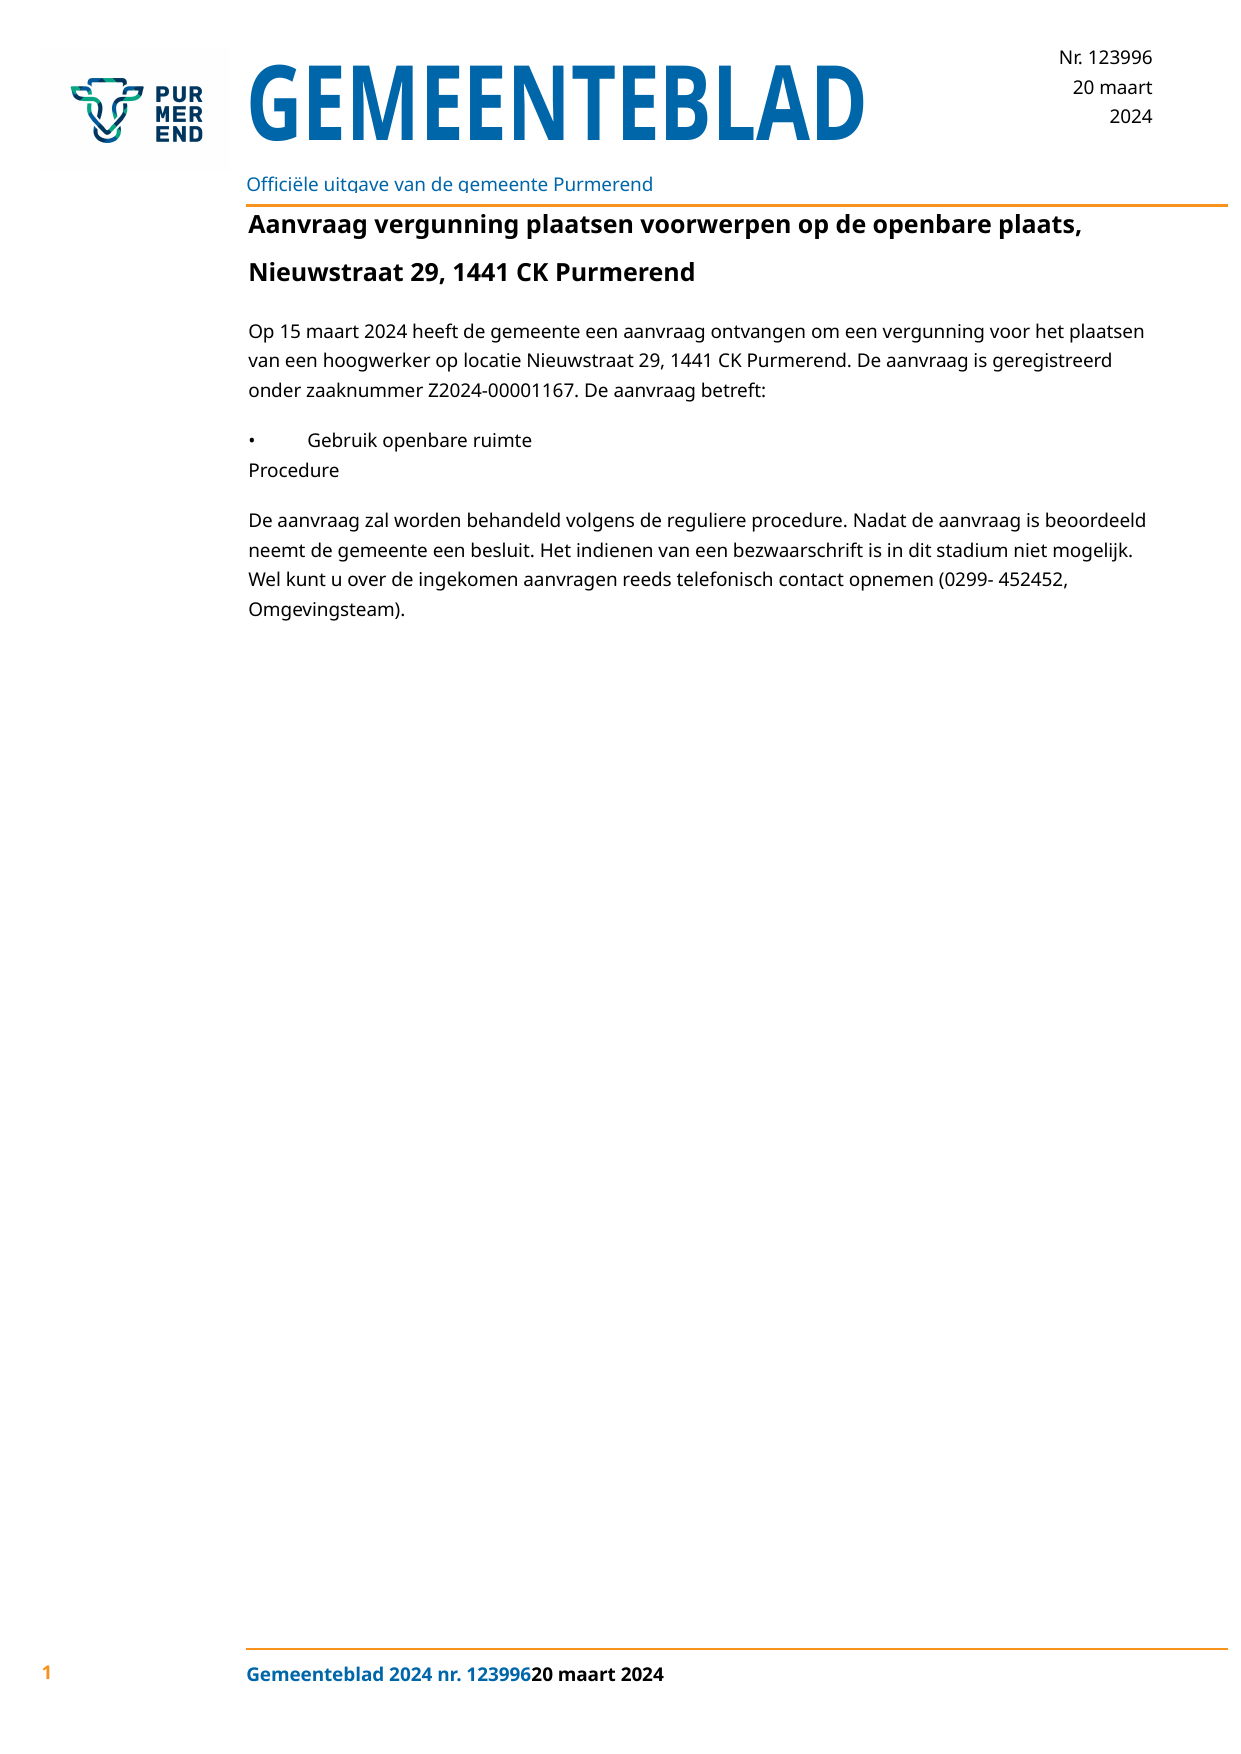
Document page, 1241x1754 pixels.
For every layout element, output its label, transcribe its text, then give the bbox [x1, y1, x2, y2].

text Aanvraag vergunning plaatsen voorwerpen op de openbare plaats, Nieuwstraat 29, 1441 CK Purmerend [248, 207, 1152, 288]
picture [41, 47, 231, 172]
text De aanvraag zal worden behandeld volgens de reguliere procedure. Nadat de aanvraag is beoordeeld neemt de gemeente een besluit. Het indienen van een bezwaarschrift is in dit stadium niet mogelijk. Wel kunt u over de ingekomen aanvragen reeds telefonisch contact opnemen (0299- 452452, Omgevingsteam). [248, 507, 1152, 622]
text Op 15 maart 2024 heeft de gemeente een aanvraag ontvangen om een vergunning voor het plaatsen van een hoogwerker op locatie Nieuwstraat 29, 1441 CK Purmerend. De aanvraag is geregistreerd onder zaaknummer Z2024-00001167. De aanvraag betreft: [248, 318, 1152, 403]
text Procedure [248, 457, 1152, 483]
list Gebruik openbare ruimte [248, 427, 1152, 453]
